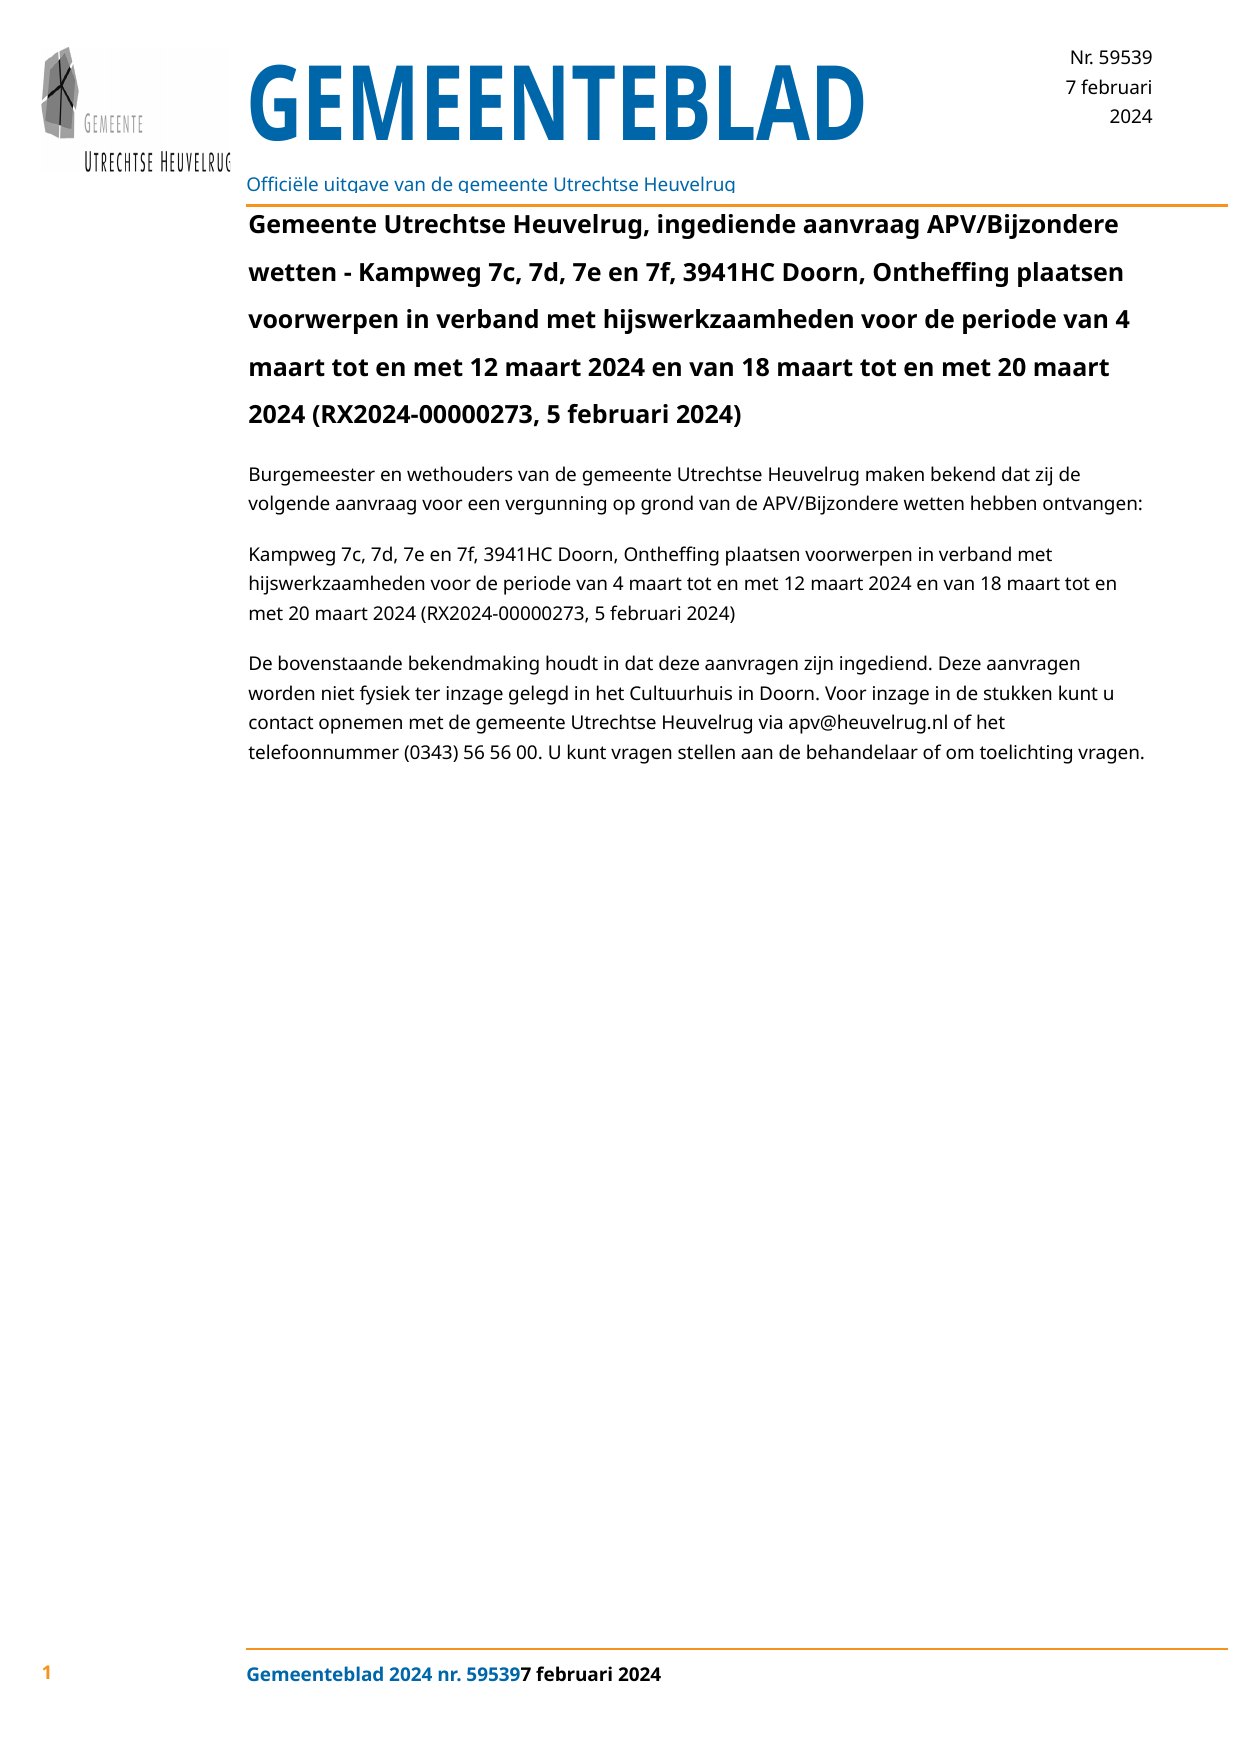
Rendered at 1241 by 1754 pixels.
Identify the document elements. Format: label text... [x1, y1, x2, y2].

picture [41, 47, 231, 172]
text De bovenstaande bekendmaking houdt in dat deze aanvragen zijn ingediend. Deze aanvragen worden niet fysiek ter inzage gelegd in het Cultuurhuis in Doorn. Voor inzage in de stukken kunt u contact opnemen met de gemeente Utrechtse Heuvelrug via apv@heuvelrug.nl of het telefoonnummer (0343) 56 56 00. U kunt vragen stellen aan de behandelaar of om toelichting vragen. [248, 650, 1152, 765]
text Burgemeester en wethouders van de gemeente Utrechtse Heuvelrug maken bekend dat zij de volgende aanvraag voor een vergunning op grond van de APV/Bijzondere wetten hebben ontvangen: [248, 461, 1152, 516]
text Gemeente Utrechtse Heuvelrug, ingediende aanvraag APV/Bijzondere wetten - Kampweg 7c, 7d, 7e en 7f, 3941HC Doorn, Ontheffing plaatsen voorwerpen in verband met hijswerkzaamheden voor de periode van 4 maart tot en met 12 maart 2024 en van 18 maart tot en met 20 maart 2024 (RX2024-00000273, 5 februari 2024) [248, 207, 1152, 431]
text Kampweg 7c, 7d, 7e en 7f, 3941HC Doorn, Ontheffing plaatsen voorwerpen in verband met hijswerkzaamheden voor de periode van 4 maart tot en met 12 maart 2024 en van 18 maart tot en met 20 maart 2024 (RX2024-00000273, 5 februari 2024) [248, 541, 1152, 626]
